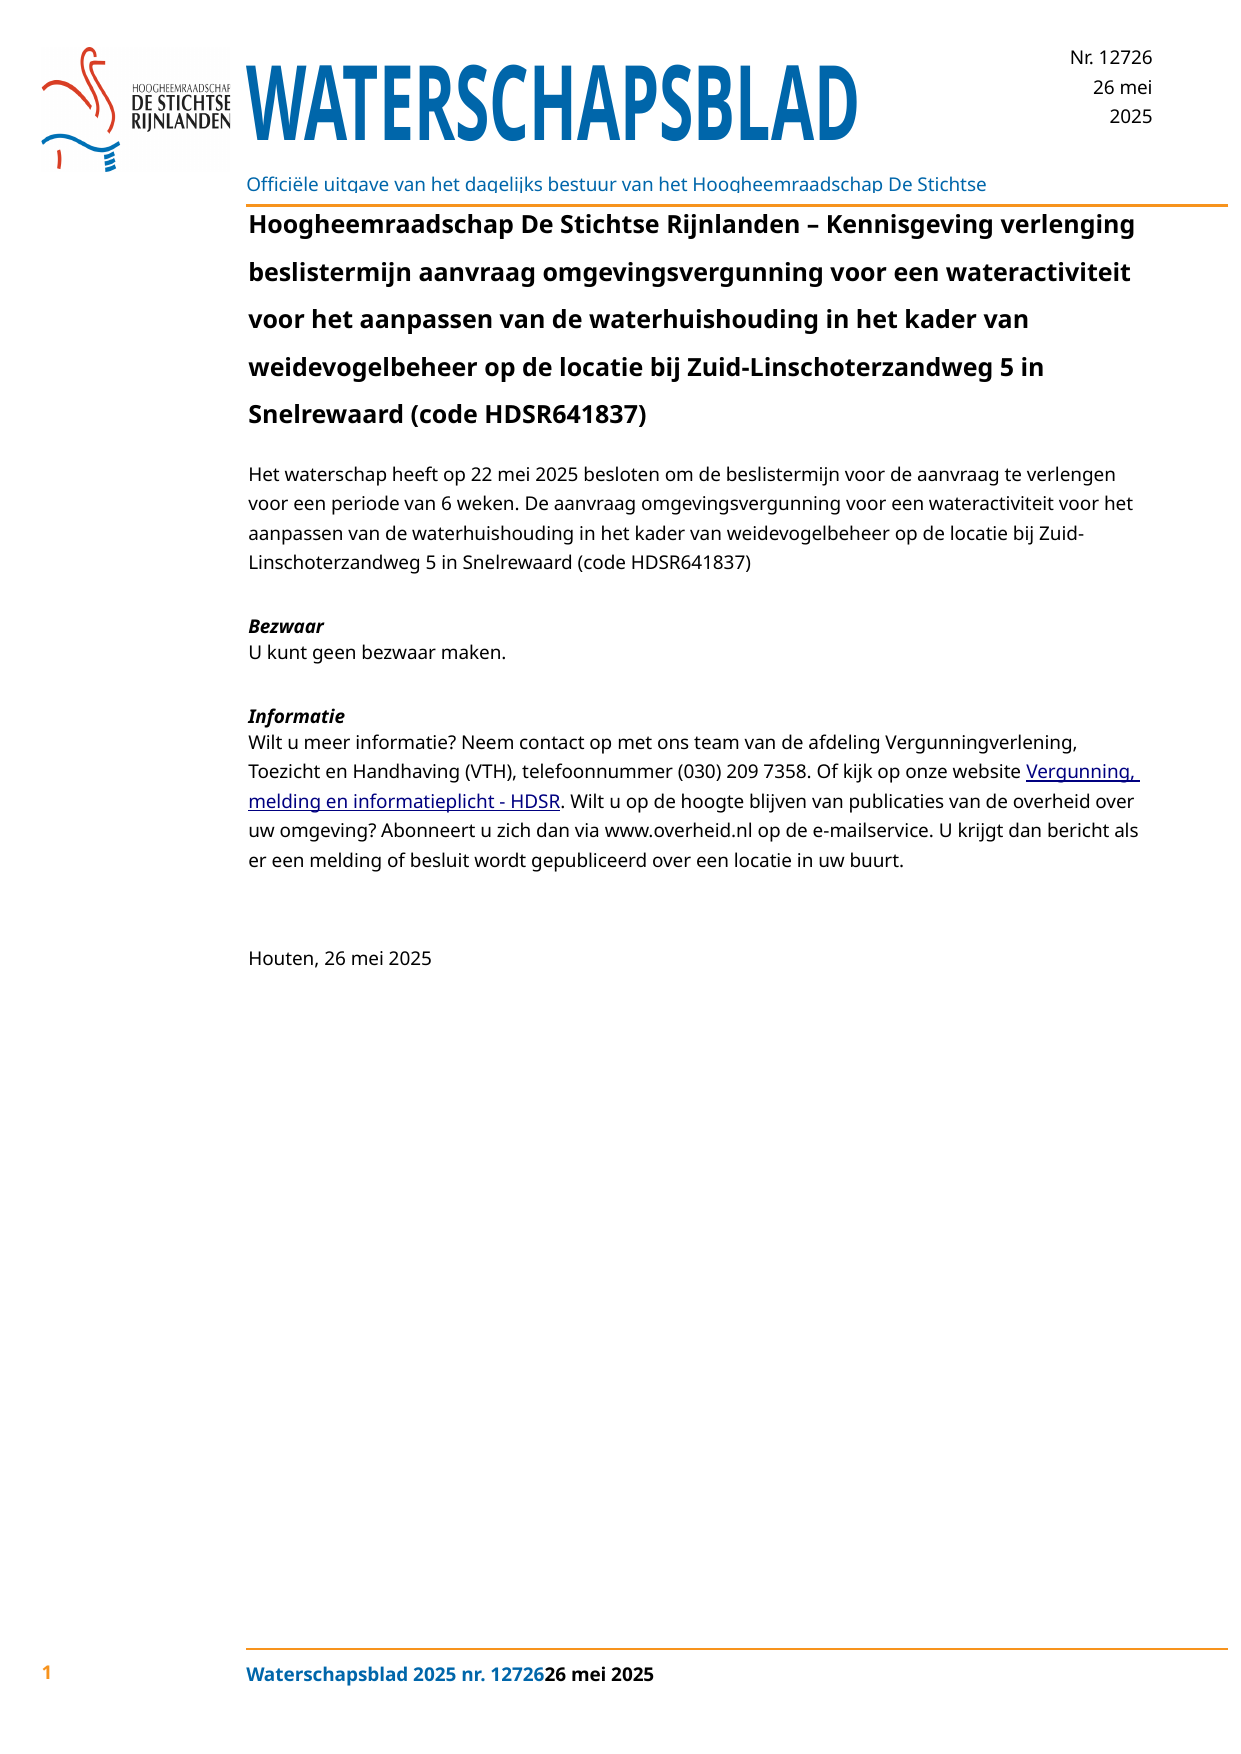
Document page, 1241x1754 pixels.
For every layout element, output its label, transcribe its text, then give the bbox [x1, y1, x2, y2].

picture [41, 47, 231, 172]
text Houten, 26 mei 2025 [248, 945, 1152, 971]
text Wilt u meer informatie? Neem contact op met ons team van de afdeling Vergunningverlening, Toezicht en Handhaving (VTH), telefoonnummer (030) 209 7358. Of kijk op onze website Vergunning, melding en informatieplicht - HDSR. Wilt u op de hoogte blijven van publicaties van de overheid over uw omgeving? Abonneert u zich dan via www.overheid.nl op de e-mailservice. U krijgt dan bericht als er een melding of besluit wordt gepubliceerd over een locatie in uw buurt. [248, 729, 1152, 873]
text U kunt geen bezwaar maken. [248, 639, 1152, 665]
text Hoogheemraadschap De Stichtse Rijnlanden – Kennisgeving verlenging beslistermijn aanvraag omgevingsvergunning voor een wateractiviteit voor het aanpassen van de waterhuishouding in het kader van weidevogelbeheer op de locatie bij Zuid-Linschoterzandweg 5 in Snelrewaard (code HDSR641837) [248, 207, 1152, 431]
text Informatie [248, 703, 1152, 729]
text Bezwaar [248, 613, 1152, 639]
text Het waterschap heeft op 22 mei 2025 besloten om de beslistermijn voor de aanvraag te verlengen voor een periode van 6 weken. De aanvraag omgevingsvergunning voor een wateractiviteit voor het aanpassen van de waterhuishouding in het kader van weidevogelbeheer op de locatie bij Zuid-Linschoterzandweg 5 in Snelrewaard (code HDSR641837) [248, 461, 1152, 575]
